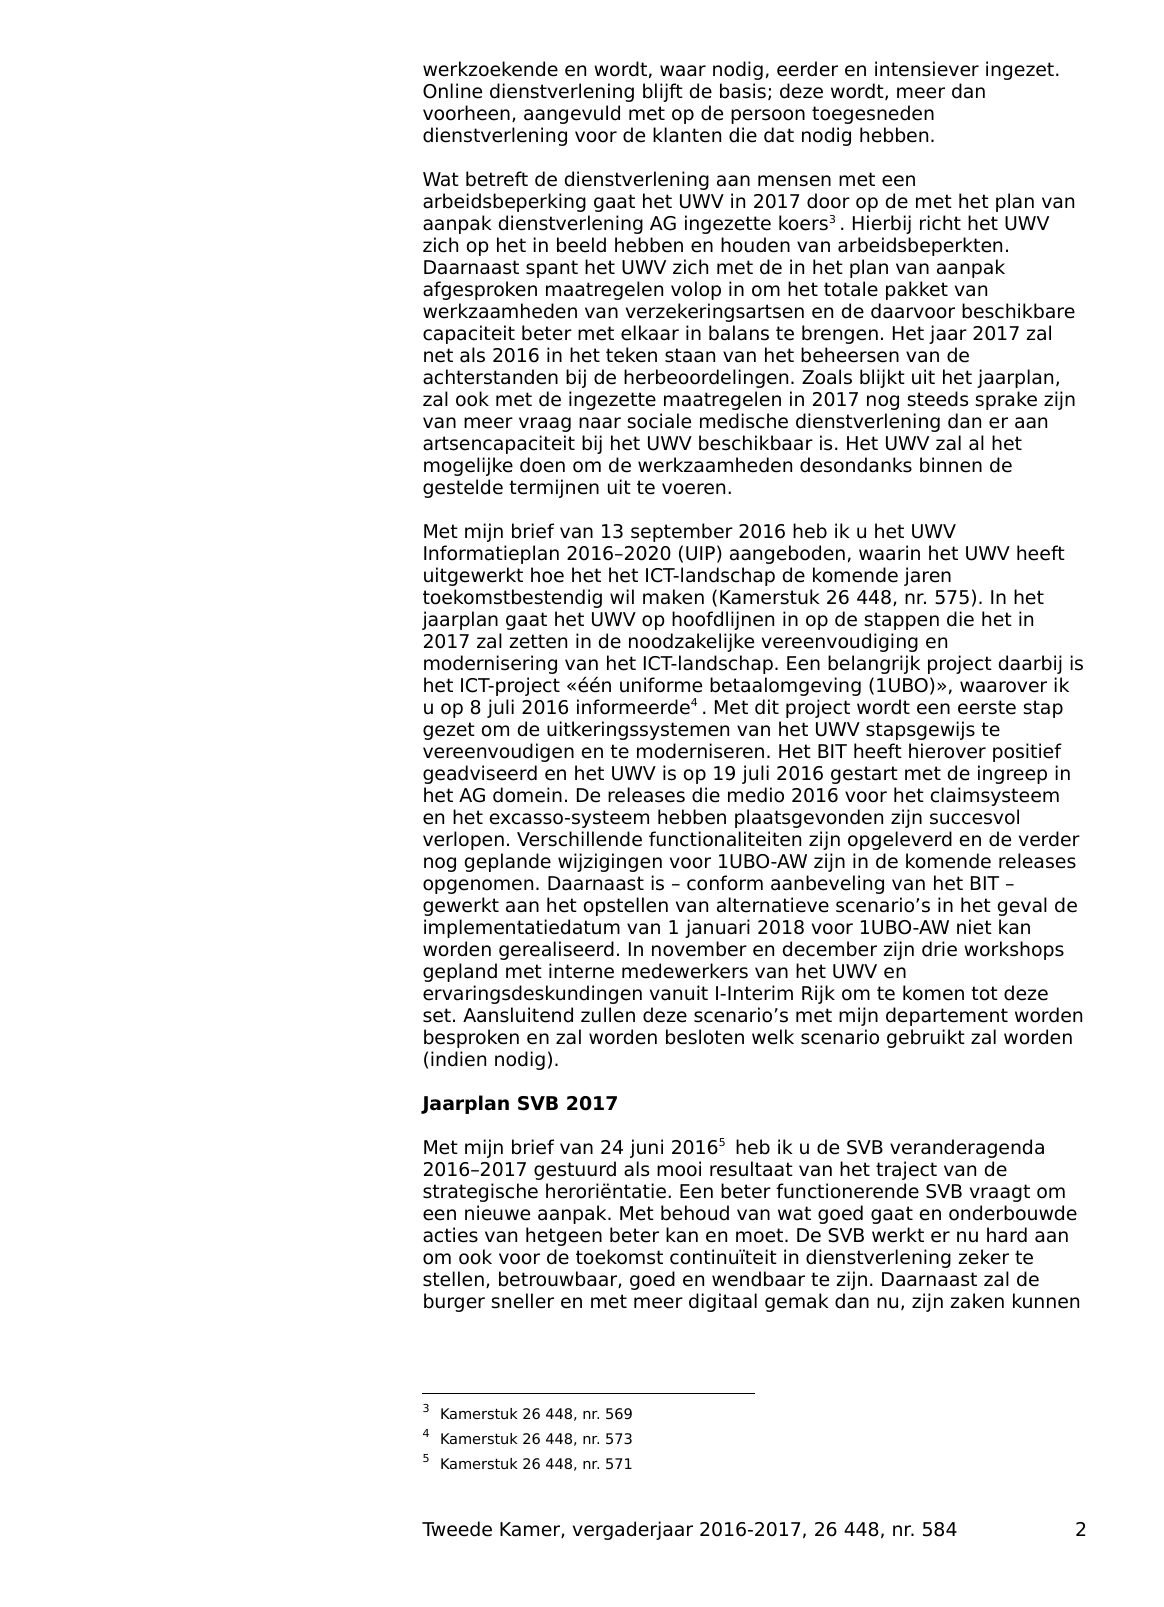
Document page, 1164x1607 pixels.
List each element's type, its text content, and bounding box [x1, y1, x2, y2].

subtitle Jaarplan SVB 2017 [422, 1093, 1087, 1115]
text Met mijn brief van 24 juni 2016 heb ik u de SVB veranderagenda 2016–2017 gestuurd als mooi resultaat van het traject van de strategische heroriëntatie. Een beter functionerende SVB vraagt om een nieuwe aanpak. Met behoud van wat goed gaat en onderbouwde acties van hetgeen beter kan en moet. De SVB werkt er nu hard aan om ook voor de toekomst continuïteit in dienstverlening zeker te stellen, betrouwbaar, goed en wendbaar te zijn. Daarnaast zal de burger sneller en met meer digitaal gemak dan nu, zijn zaken kunnen [422, 1137, 1087, 1313]
text werkzoekende en wordt, waar nodig, eerder en intensiever ingezet. Online dienstverlening blijft de basis; deze wordt, meer dan voorheen, aangevuld met op de persoon toegesneden dienstverlening voor de klanten die dat nodig hebben. [422, 59, 1087, 147]
text Met mijn brief van 13 september 2016 heb ik u het UWV Informatieplan 2016–2020 (UIP) aangeboden, waarin het UWV heeft uitgewerkt hoe het het ICT-landschap de komende jaren toekomstbestendig wil maken (Kamerstuk 26 448, nr. 575). In het jaarplan gaat het UWV op hoofdlijnen in op de stappen die het in 2017 zal zetten in de noodzakelijke vereenvoudiging en modernisering van het ICT-landschap. Een belangrijk project daarbij is het ICT-project «één uniforme betaalomgeving (1UBO)», waarover ik u op 8 juli 2016 informeerde. Met dit project wordt een eerste stap gezet om de uitkeringssystemen van het UWV stapsgewijs te vereenvoudigen en te moderniseren. Het BIT heeft hierover positief geadviseerd en het UWV is op 19 juli 2016 gestart met de ingreep in het AG domein. De releases die medio 2016 voor het claimsysteem en het excasso-systeem hebben plaatsgevonden zijn succesvol verlopen. Verschillende functionaliteiten zijn opgeleverd en de verder nog geplande wijzigingen voor 1UBO-AW zijn in de komende releases opgenomen. Daarnaast is – conform aanbeveling van het BIT – gewerkt aan het opstellen van alternatieve scenario’s in het geval de implementatiedatum van 1 januari 2018 voor 1UBO-AW niet kan worden gerealiseerd. In november en december zijn drie workshops gepland met interne medewerkers van het UWV en ervaringsdeskundingen vanuit I-Interim Rijk om te komen tot deze set. Aansluitend zullen deze scenario’s met mijn departement worden besproken en zal worden besloten welk scenario gebruikt zal worden (indien nodig). [422, 521, 1087, 1071]
text Kamerstuk 26 448, nr. 569 [422, 1402, 1087, 1424]
text Kamerstuk 26 448, nr. 573 [422, 1427, 1087, 1449]
text Wat betreft de dienstverlening aan mensen met een arbeidsbeperking gaat het UWV in 2017 door op de met het plan van aanpak dienstverlening AG ingezette koers. Hierbij richt het UWV zich op het in beeld hebben en houden van arbeidsbeperkten. Daarnaast spant het UWV zich met de in het plan van aanpak afgesproken maatregelen volop in om het totale pakket van werkzaamheden van verzekeringsartsen en de daarvoor beschikbare capaciteit beter met elkaar in balans te brengen. Het jaar 2017 zal net als 2016 in het teken staan van het beheersen van de achterstanden bij de herbeoordelingen. Zoals blijkt uit het jaarplan, zal ook met de ingezette maatregelen in 2017 nog steeds sprake zijn van meer vraag naar sociale medische dienstverlening dan er aan artsencapaciteit bij het UWV beschikbaar is. Het UWV zal al het mogelijke doen om de werkzaamheden desondanks binnen de gestelde termijnen uit te voeren. [422, 169, 1087, 499]
text Kamerstuk 26 448, nr. 571 [422, 1452, 1087, 1474]
